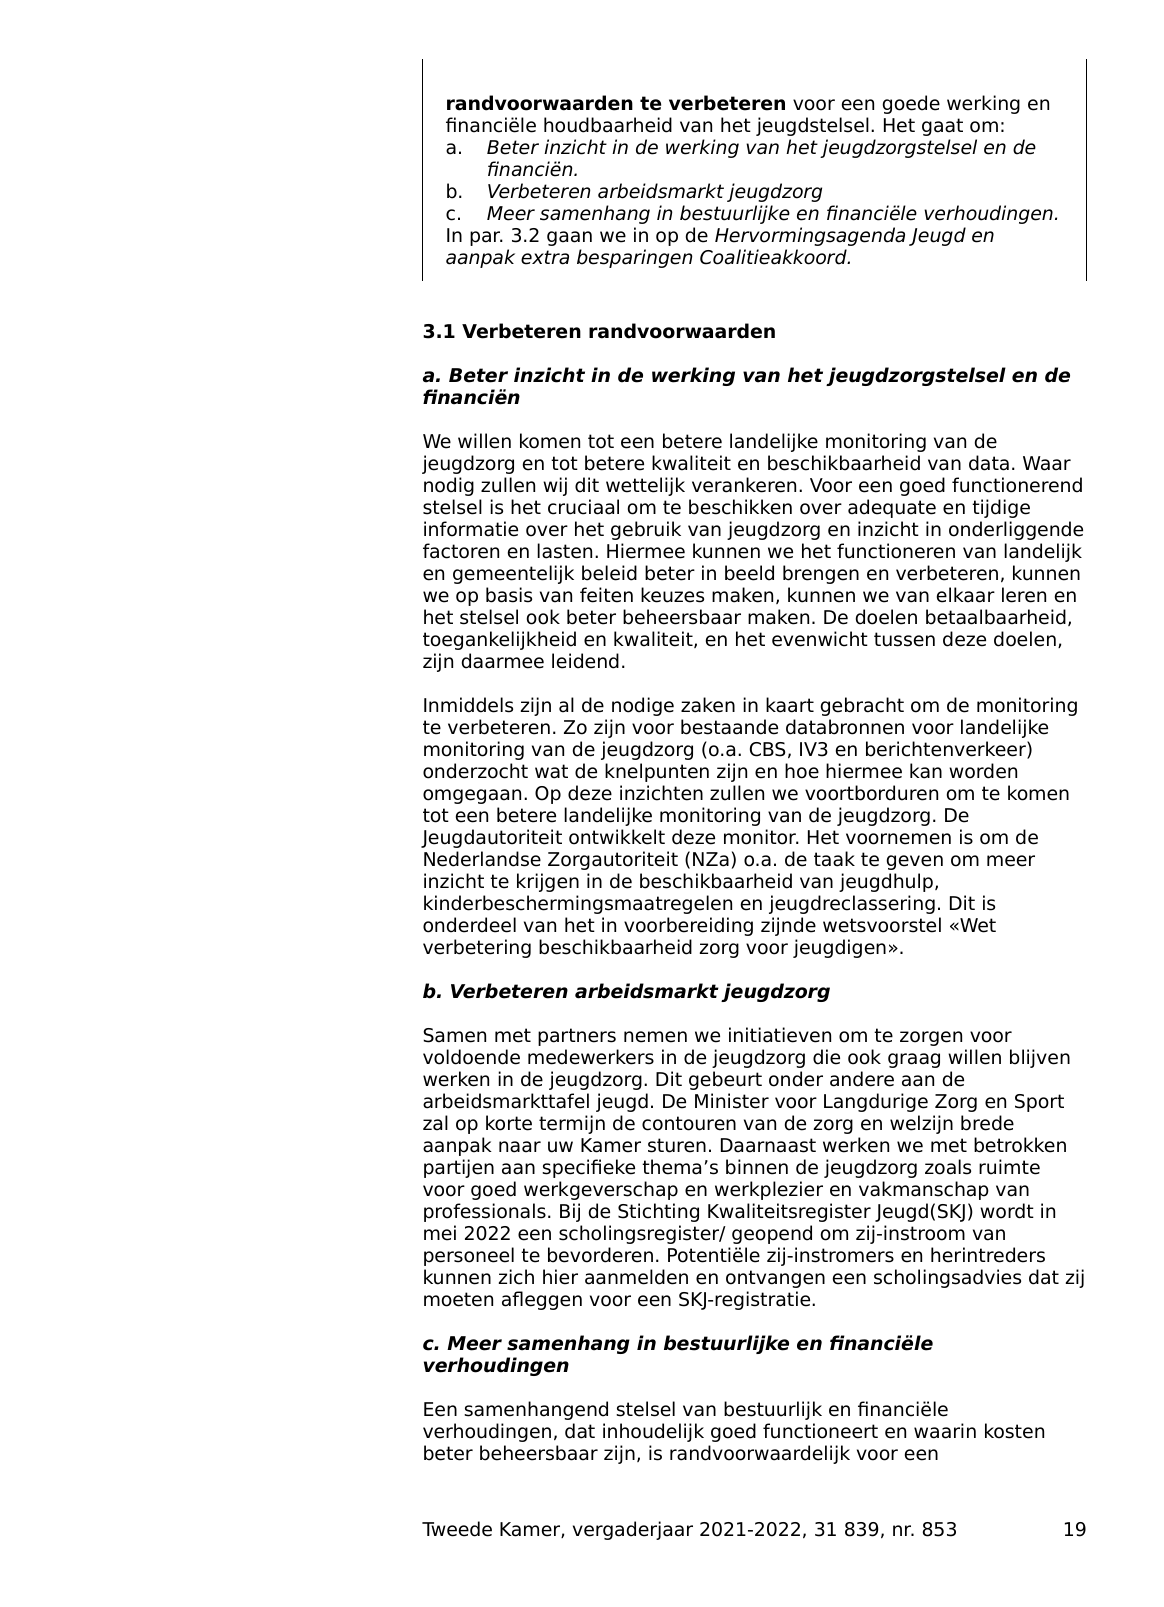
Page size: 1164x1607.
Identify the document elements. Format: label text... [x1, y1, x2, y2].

subtitle 3.1 Verbeteren randvoorwaarden [422, 321, 1087, 342]
text Inmiddels zijn al de nodige zaken in kaart gebracht om de monitoring te verbeteren. Zo zijn voor bestaande databronnen voor landelijke monitoring van de jeugdzorg (o.a. CBS, IV3 en berichtenverkeer) onderzocht wat de knelpunten zijn en hoe hiermee kan worden omgegaan. Op deze inzichten zullen we voortborduren om te komen tot een betere landelijke monitoring van de jeugdzorg. De Jeugdautoriteit ontwikkelt deze monitor. Het voornemen is om de Nederlandse Zorgautoriteit (NZa) o.a. de taak te geven om meer inzicht te krijgen in de beschikbaarheid van jeugdhulp, kinderbeschermingsmaatregelen en jeugdreclassering. Dit is onderdeel van het in voorbereiding zijnde wetsvoorstel «Wet verbetering beschikbaarheid zorg voor jeugdigen». [422, 695, 1087, 958]
text Een samenhangend stelsel van bestuurlijk en financiële verhoudingen, dat inhoudelijk goed functioneert en waarin kosten beter beheersbaar zijn, is randvoorwaardelijk voor een [422, 1399, 1087, 1465]
table_header randvoorwaarden te verbeteren voor een goede werking en financiële houdbaarheid van het jeugdstelsel. Het gaat om: a. Beter inzicht in de werking van het jeugdzorgstelsel en de financiën. b. Verbeteren arbeidsmarkt jeugdzorg c. Meer samenhang in bestuurlijke en financiële verhoudingen. In par. 3.2 gaan we in op de Hervormingsagenda Jeugd en aanpak extra besparingen Coalitieakkoord. [423, 59, 1086, 281]
subtitle a. Beter inzicht in de werking van het jeugdzorgstelsel en de financiën [422, 365, 1087, 409]
subtitle c. Meer samenhang in bestuurlijke en financiële verhoudingen [422, 1333, 1087, 1377]
text Samen met partners nemen we initiatieven om te zorgen voor voldoende medewerkers in de jeugdzorg die ook graag willen blijven werken in de jeugdzorg. Dit gebeurt onder andere aan de arbeidsmarkttafel jeugd. De Minister voor Langdurige Zorg en Sport zal op korte termijn de contouren van de zorg en welzijn brede aanpak naar uw Kamer sturen. Daarnaast werken we met betrokken partijen aan specifieke thema’s binnen de jeugdzorg zoals ruimte voor goed werkgeverschap en werkplezier en vakmanschap van professionals. Bij de Stichting Kwaliteitsregister Jeugd(SKJ) wordt in mei 2022 een scholingsregister/ geopend om zij-instroom van personeel te bevorderen. Potentiële zij-instromers en herintreders kunnen zich hier aanmelden en ontvangen een scholingsadvies dat zij moeten afleggen voor een SKJ-registratie. [422, 1025, 1087, 1311]
text We willen komen tot een betere landelijke monitoring van de jeugdzorg en tot betere kwaliteit en beschikbaarheid van data. Waar nodig zullen wij dit wettelijk verankeren. Voor een goed functionerend stelsel is het cruciaal om te beschikken over adequate en tijdige informatie over het gebruik van jeugdzorg en inzicht in onderliggende factoren en lasten. Hiermee kunnen we het functioneren van landelijk en gemeentelijk beleid beter in beeld brengen en verbeteren, kunnen we op basis van feiten keuzes maken, kunnen we van elkaar leren en het stelsel ook beter beheersbaar maken. De doelen betaalbaarheid, toegankelijkheid en kwaliteit, en het evenwicht tussen deze doelen, zijn daarmee leidend. [422, 431, 1087, 673]
subtitle b. Verbeteren arbeidsmarkt jeugdzorg [422, 981, 1087, 1003]
